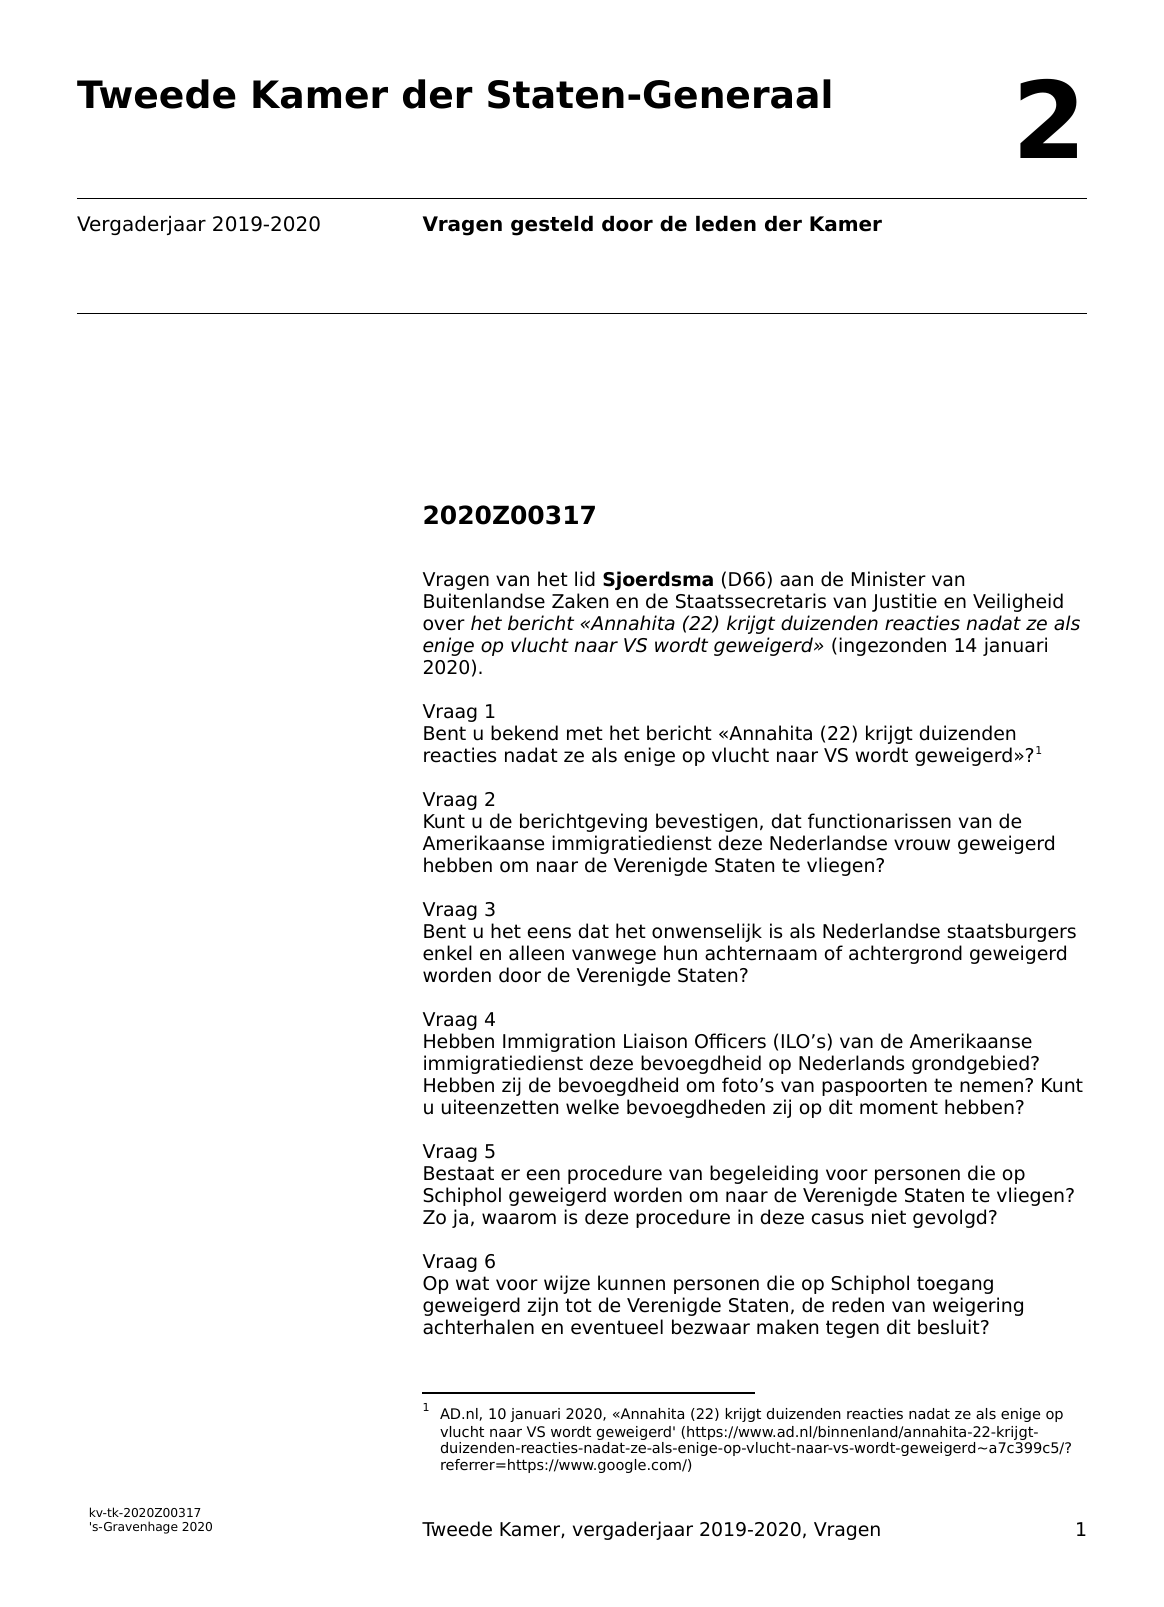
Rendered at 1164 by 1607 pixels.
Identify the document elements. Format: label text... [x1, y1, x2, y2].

text Vraag 2 [422, 789, 1087, 811]
table_cell Vergaderjaar 2019-2020 [77, 199, 422, 313]
table_header 2 [886, 59, 1087, 198]
text Hebben Immigration Liaison Officers (ILO’s) van de Amerikaanse immigratiedienst deze bevoegdheid op Nederlands grondgebied? Hebben zij de bevoegdheid om foto’s van paspoorten te nemen? Kunt u uiteenzetten welke bevoegdheden zij op dit moment hebben? [422, 1031, 1087, 1119]
text Vraag 5 [422, 1141, 1087, 1163]
text Vragen van het lid Sjoerdsma (D66) aan de Minister van Buitenlandse Zaken en de Staatssecretaris van Justitie en Veiligheid over het bericht «Annahita (22) krijgt duizenden reacties nadat ze als enige op vlucht naar VS wordt geweigerd» (ingezonden 14 januari 2020). [422, 569, 1087, 679]
text Bent u bekend met het bericht «Annahita (22) krijgt duizenden reacties nadat ze als enige op vlucht naar VS wordt geweigerd»? [422, 723, 1087, 767]
text 2020Z00317 [422, 501, 1087, 531]
table_cell Vragen gesteld door de leden der Kamer [422, 199, 1087, 313]
text Vraag 3 [422, 899, 1087, 921]
text Bent u het eens dat het onwenselijk is als Nederlandse staatsburgers enkel en alleen vanwege hun achternaam of achtergrond geweigerd worden door de Verenigde Staten? [422, 921, 1087, 987]
text Vraag 1 [422, 701, 1087, 723]
text Vraag 6 [422, 1251, 1087, 1273]
table_header Tweede Kamer der Staten-Generaal [77, 59, 886, 198]
text AD.nl, 10 januari 2020, «Annahita (22) krijgt duizenden reacties nadat ze als enige op vlucht naar VS wordt geweigerd' (https://www.ad.nl/binnenland/annahita-22-krijgt-duizenden-reacties-nadat-ze-als-enige-op-vlucht-naar-vs-wordt-geweigerd~a7c399c5/?referrer=https://www.google.com/) [422, 1402, 1087, 1474]
text Vraag 4 [422, 1009, 1087, 1031]
text Op wat voor wijze kunnen personen die op Schiphol toegang geweigerd zijn tot de Verenigde Staten, de reden van weigering achterhalen en eventueel bezwaar maken tegen dit besluit? [422, 1273, 1087, 1339]
text kv-tk-2020Z00317 [88, 1506, 323, 1520]
text Bestaat er een procedure van begeleiding voor personen die op Schiphol geweigerd worden om naar de Verenigde Staten te vliegen? Zo ja, waarom is deze procedure in deze casus niet gevolgd? [422, 1163, 1087, 1229]
text 's-Gravenhage 2020 [88, 1520, 323, 1534]
text Kunt u de berichtgeving bevestigen, dat functionarissen van de Amerikaanse immigratiedienst deze Nederlandse vrouw geweigerd hebben om naar de Verenigde Staten te vliegen? [422, 811, 1087, 877]
